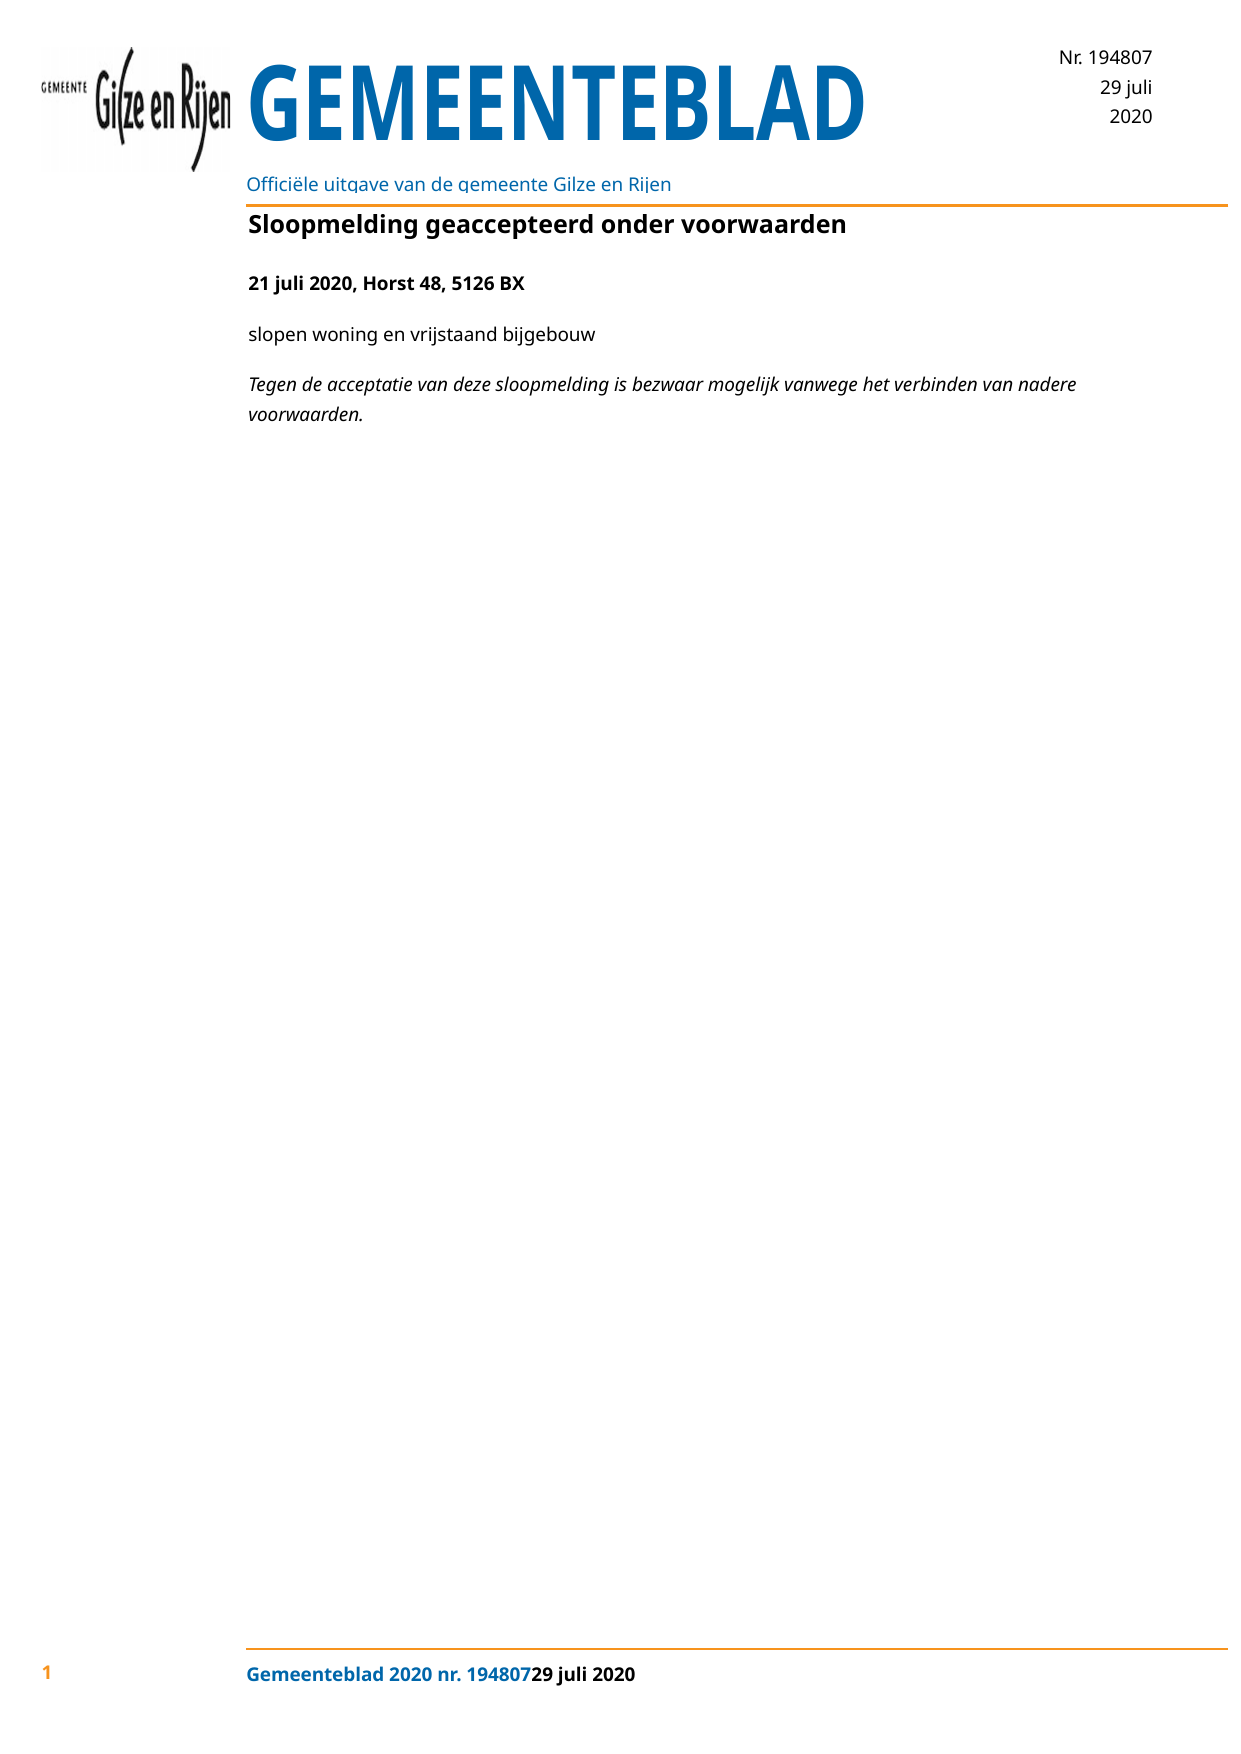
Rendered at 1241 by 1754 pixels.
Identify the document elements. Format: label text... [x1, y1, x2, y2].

picture [41, 47, 231, 172]
text slopen woning en vrijstaand bijgebouw [248, 321, 1152, 346]
text 21 juli 2020, Horst 48, 5126 BX [248, 270, 1152, 296]
text Sloopmelding geaccepteerd onder voorwaarden [248, 207, 1152, 241]
text Tegen de acceptatie van deze sloopmelding is bezwaar mogelijk vanwege het verbinden van nadere voorwaarden. [248, 371, 1152, 426]
